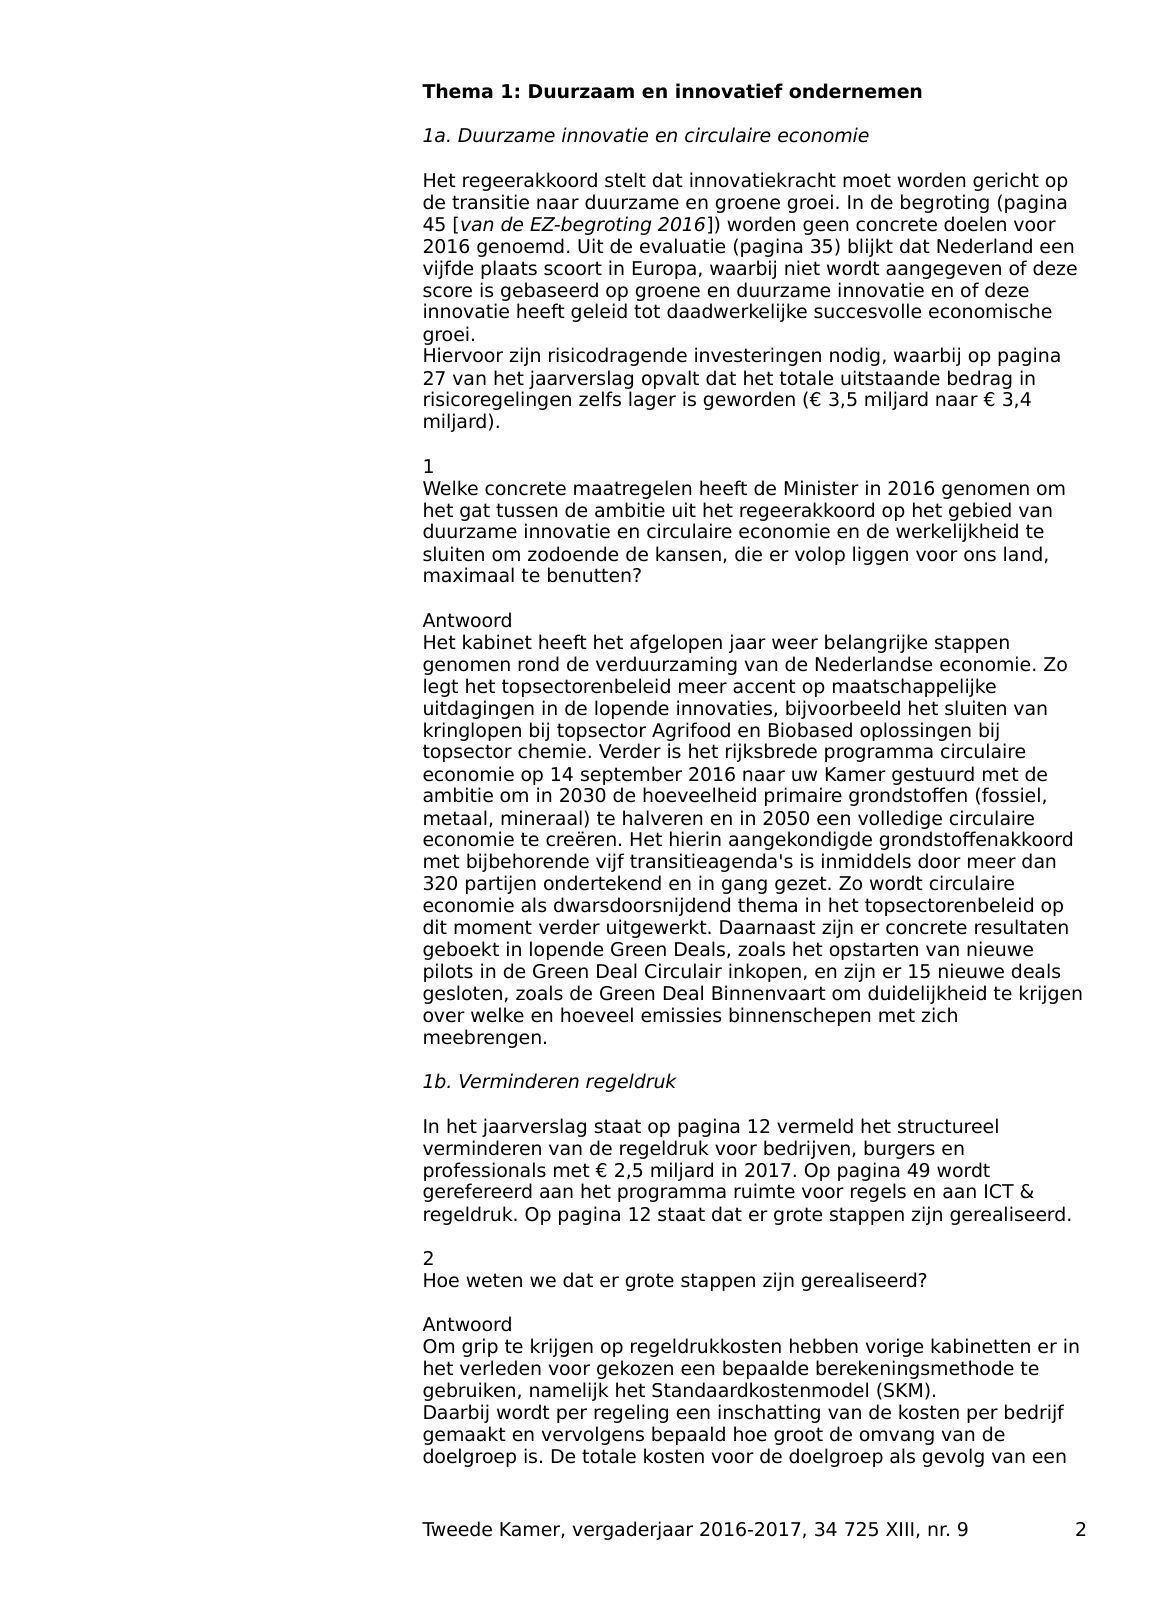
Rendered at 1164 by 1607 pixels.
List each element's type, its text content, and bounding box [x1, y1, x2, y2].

text Het regeerakkoord stelt dat innovatiekracht moet worden gericht op de transitie naar duurzame en groene groei. In de begroting (pagina 45 [van de EZ-begroting 2016]) worden geen concrete doelen voor 2016 genoemd. Uit de evaluatie (pagina 35) blijkt dat Nederland een vijfde plaats scoort in Europa, waarbij niet wordt aangegeven of deze score is gebaseerd op groene en duurzame innovatie en of deze innovatie heeft geleid tot daadwerkelijke succesvolle economische groei. [422, 169, 1087, 345]
text Antwoord [422, 1314, 1087, 1336]
text Welke concrete maatregelen heeft de Minister in 2016 genomen om het gat tussen de ambitie uit het regeerakkoord op het gebied van duurzame innovatie en circulaire economie en de werkelijkheid te sluiten om zodoende de kansen, die er volop liggen voor ons land, maximaal te benutten? [422, 477, 1087, 587]
subtitle 1b. Verminderen regeldruk [422, 1071, 1087, 1093]
text Het kabinet heeft het afgelopen jaar weer belangrijke stappen genomen rond de verduurzaming van de Nederlandse economie. Zo legt het topsectorenbeleid meer accent op maatschappelijke uitdagingen in de lopende innovaties, bijvoorbeeld het sluiten van kringlopen bij topsector Agrifood en Biobased oplossingen bij topsector chemie. Verder is het rijksbrede programma circulaire economie op 14 september 2016 naar uw Kamer gestuurd met de ambitie om in 2030 de hoeveelheid primaire grondstoffen (fossiel, metaal, mineraal) te halveren en in 2050 een volledige circulaire economie te creëren. Het hierin aangekondigde grondstoffenakkoord met bijbehorende vijf transitieagenda's is inmiddels door meer dan 320 partijen ondertekend en in gang gezet. Zo wordt circulaire economie als dwarsdoorsnijdend thema in het topsectorenbeleid op dit moment verder uitgewerkt. Daarnaast zijn er concrete resultaten geboekt in lopende Green Deals, zoals het opstarten van nieuwe pilots in de Green Deal Circulair inkopen, en zijn er 15 nieuwe deals gesloten, zoals de Green Deal Binnenvaart om duidelijkheid te krijgen over welke en hoeveel emissies binnenschepen met zich meebrengen. [422, 632, 1087, 1049]
text 1 [422, 456, 1087, 477]
text Om grip te krijgen op regeldrukkosten hebben vorige kabinetten er in het verleden voor gekozen een bepaalde berekeningsmethode te gebruiken, namelijk het Standaardkostenmodel (SKM). [422, 1336, 1087, 1402]
text Antwoord [422, 609, 1087, 632]
text Hoe weten we dat er grote stappen zijn gerealiseerd? [422, 1269, 1087, 1292]
subtitle Thema 1: Duurzaam en innovatief ondernemen [422, 81, 1087, 103]
subtitle 1a. Duurzame innovatie en circulaire economie [422, 125, 1087, 147]
text In het jaarverslag staat op pagina 12 vermeld het structureel verminderen van de regeldruk voor bedrijven, burgers en professionals met € 2,5 miljard in 2017. Op pagina 49 wordt gerefereerd aan het programma ruimte voor regels en aan ICT & regeldruk. Op pagina 12 staat dat er grote stappen zijn gerealiseerd. [422, 1116, 1087, 1225]
text Daarbij wordt per regeling een inschatting van de kosten per bedrijf gemaakt en vervolgens bepaald hoe groot de omvang van de doelgroep is. De totale kosten voor de doelgroep als gevolg van een [422, 1402, 1087, 1468]
text 2 [422, 1248, 1087, 1269]
text Hiervoor zijn risicodragende investeringen nodig, waarbij op pagina 27 van het jaarverslag opvalt dat het totale uitstaande bedrag in risicoregelingen zelfs lager is geworden (€ 3,5 miljard naar € 3,4 miljard). [422, 345, 1087, 433]
